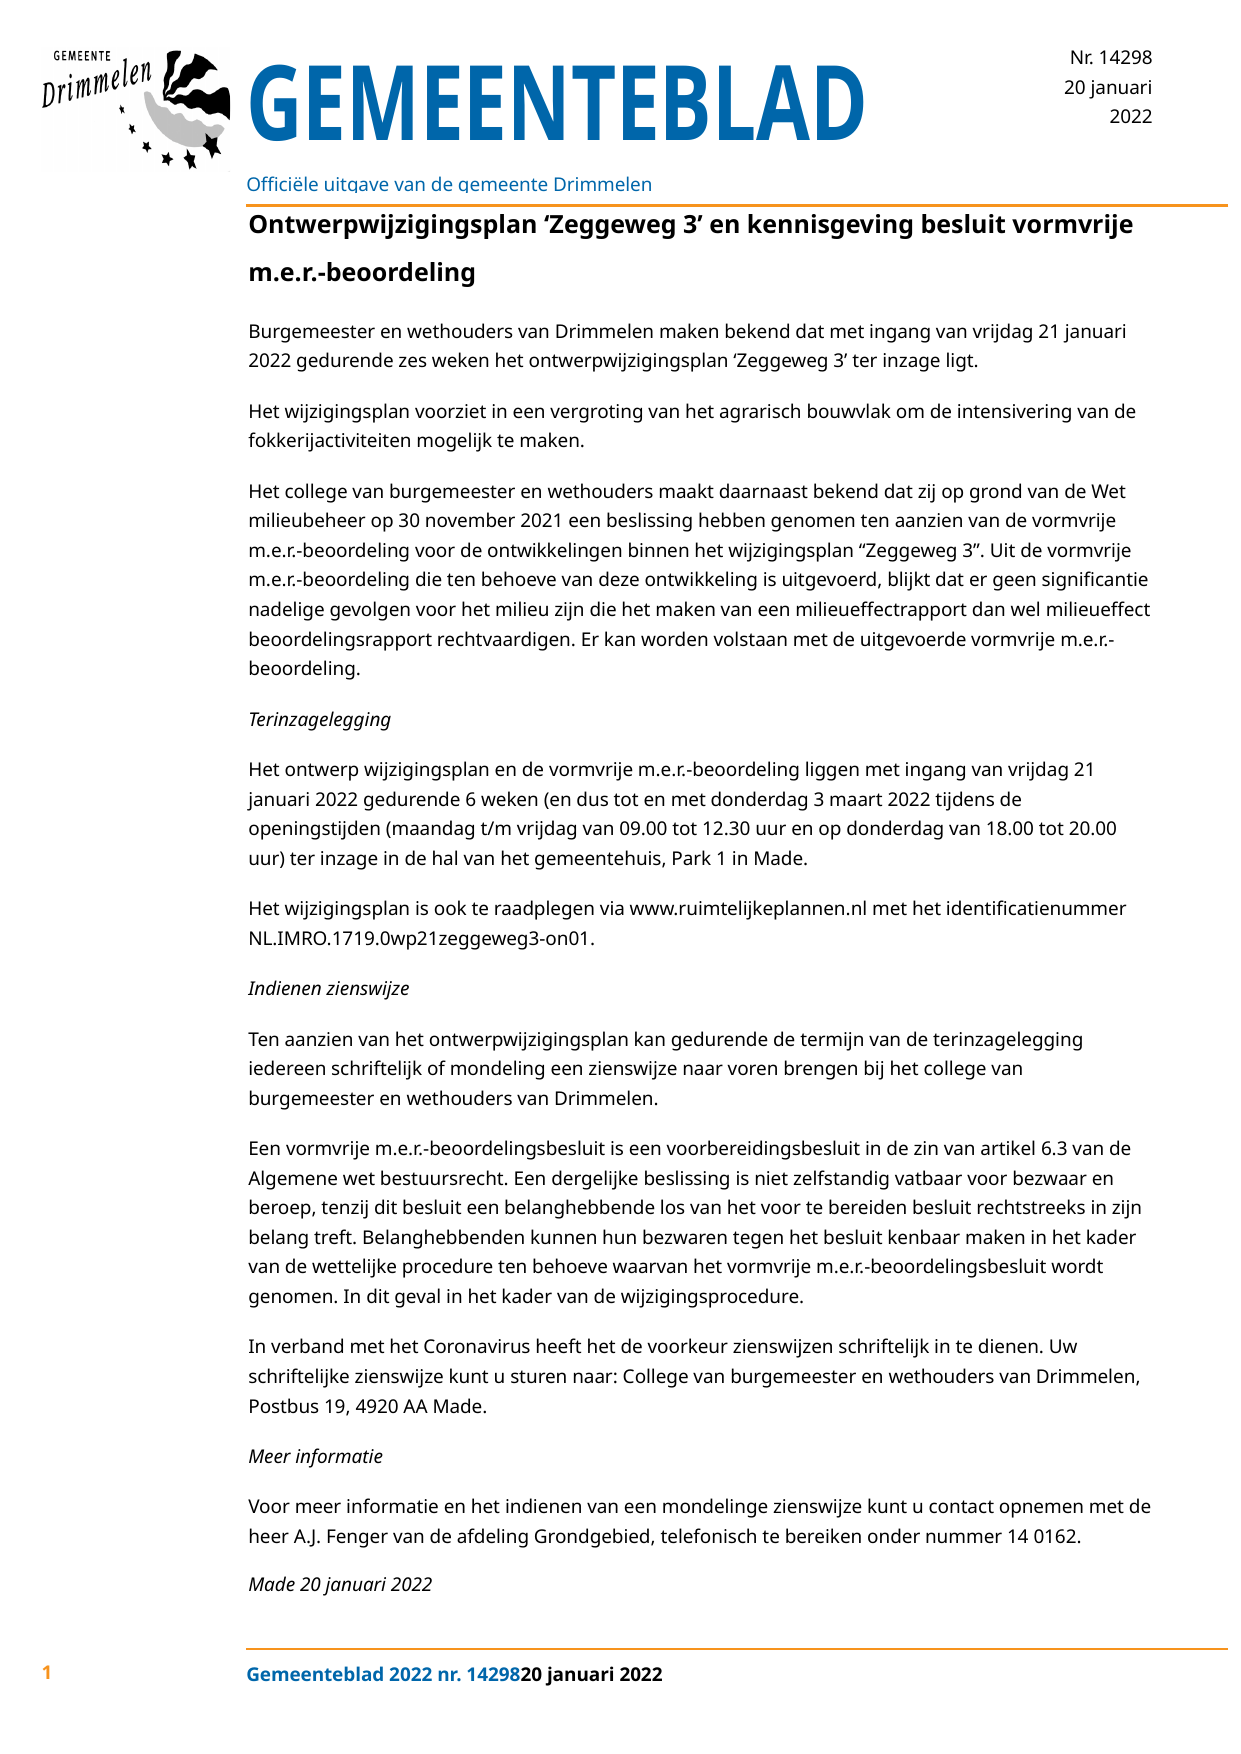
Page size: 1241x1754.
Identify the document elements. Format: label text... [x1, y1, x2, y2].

text Burgemeester en wethouders van Drimmelen maken bekend dat met ingang van vrijdag 21 januari 2022 gedurende zes weken het ontwerpwijzigingsplan ‘Zeggeweg 3’ ter inzage ligt. [248, 318, 1152, 373]
text Indienen zienswijze [248, 975, 1152, 1001]
text Voor meer informatie en het indienen van een mondelinge zienswijze kunt u contact opnemen met de heer A.J. Fenger van de afdeling Grondgebied, telefonisch te bereiken onder nummer 14 0162. [248, 1494, 1152, 1549]
picture [41, 47, 231, 172]
text Made 20 januari 2022 [248, 1571, 1152, 1597]
text Een vormvrije m.e.r.-beoordelingsbesluit is een voorbereidingsbesluit in de zin van artikel 6.3 van de Algemene wet bestuursrecht. Een dergelijke beslissing is niet zelfstandig vatbaar voor bezwaar en beroep, tenzij dit besluit een belanghebbende los van het voor te bereiden besluit rechtstreeks in zijn belang treft. Belanghebbenden kunnen hun bezwaren tegen het besluit kenbaar maken in het kader van de wettelijke procedure ten behoeve waarvan het vormvrije m.e.r.-beoordelingsbesluit wordt genomen. In dit geval in het kader van de wijzigingsprocedure. [248, 1135, 1152, 1309]
text Ten aanzien van het ontwerpwijzigingsplan kan gedurende de termijn van de terinzagelegging iedereen schriftelijk of mondeling een zienswijze naar voren brengen bij het college van burgemeester en wethouders van Drimmelen. [248, 1026, 1152, 1111]
text Het college van burgemeester en wethouders maakt daarnaast bekend dat zij op grond van de Wet milieubeheer op 30 november 2021 een beslissing hebben genomen ten aanzien van de vormvrije m.e.r.-beoordeling voor de ontwikkelingen binnen het wijzigingsplan “Zeggeweg 3”. Uit de vormvrije m.e.r.-beoordeling die ten behoeve van deze ontwikkeling is uitgevoerd, blijkt dat er geen significantie nadelige gevolgen voor het milieu zijn die het maken van een milieueffectrapport dan wel milieueffect beoordelingsrapport rechtvaardigen. Er kan worden volstaan met de uitgevoerde vormvrije m.e.r.-beoordeling. [248, 478, 1152, 681]
text Het ontwerp wijzigingsplan en de vormvrije m.e.r.-beoordeling liggen met ingang van vrijdag 21 januari 2022 gedurende 6 weken (en dus tot en met donderdag 3 maart 2022 tijdens de openingstijden (maandag t/m vrijdag van 09.00 tot 12.30 uur en op donderdag van 18.00 tot 20.00 uur) ter inzage in de hal van het gemeentehuis, Park 1 in Made. [248, 756, 1152, 871]
text In verband met het Coronavirus heeft het de voorkeur zienswijzen schriftelijk in te dienen. Uw schriftelijke zienswijze kunt u sturen naar: College van burgemeester en wethouders van Drimmelen, Postbus 19, 4920 AA Made. [248, 1334, 1152, 1419]
text Ontwerpwijzigingsplan ‘Zeggeweg 3’ en kennisgeving besluit vormvrije m.e.r.-beoordeling [248, 207, 1152, 288]
text Het wijzigingsplan is ook te raadplegen via www.ruimtelijkeplannen.nl met het identificatienummer NL.IMRO.1719.0wp21zeggeweg3-on01. [248, 895, 1152, 951]
text Meer informatie [248, 1443, 1152, 1469]
text Het wijzigingsplan voorziet in een vergroting van het agrarisch bouwvlak om de intensivering van de fokkerijactiviteiten mogelijk te maken. [248, 398, 1152, 453]
text Terinzagelegging [248, 706, 1152, 732]
